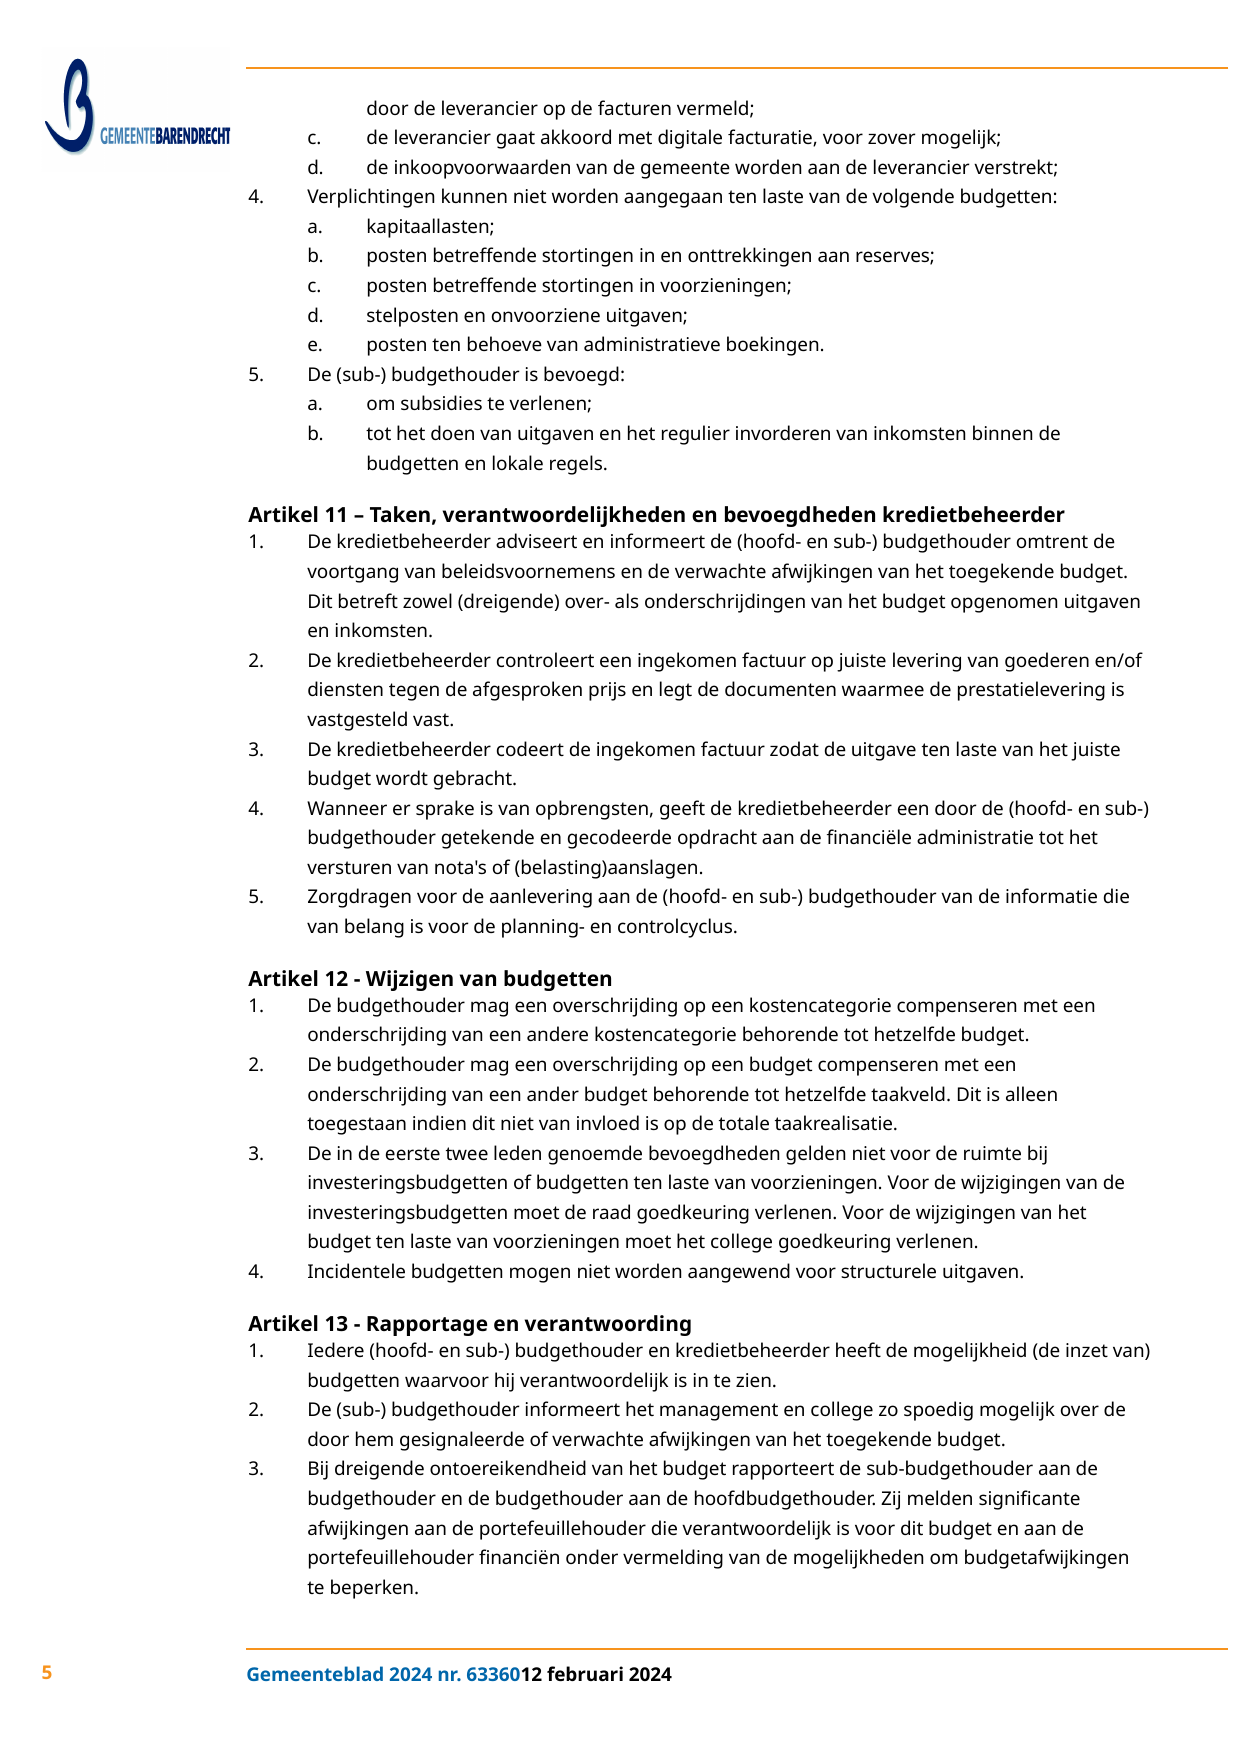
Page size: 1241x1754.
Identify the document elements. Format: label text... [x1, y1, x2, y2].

text Artikel 13 - Rapportage en verantwoording [248, 1309, 1152, 1337]
list tot het doen van uitgaven en het regulier invorderen van inkomsten binnen de budgetten en lokale regels. [307, 420, 1152, 476]
list Wanneer er sprake is van opbrengsten, geeft de kredietbeheerder een door de (hoofd- en sub-) budgethouder getekende en gecodeerde opdracht aan de financiële administratie tot het versturen van nota's of (belasting)aanslagen. [248, 795, 1152, 880]
list Iedere (hoofd- en sub-) budgethouder en kredietbeheerder heeft de mogelijkheid (de inzet van) budgetten waarvoor hij verantwoordelijk is in te zien. [248, 1337, 1152, 1392]
list Bij dreigende ontoereikendheid van het budget rapporteert de sub-budgethouder aan de budgethouder en de budgethouder aan de hoofdbudgethouder. Zij melden significante afwijkingen aan de portefeuillehouder die verantwoordelijk is voor dit budget en aan de portefeuillehouder financiën onder vermelding van de mogelijkheden om budgetafwijkingen te beperken. [248, 1456, 1152, 1599]
list De kredietbeheerder controleert een ingekomen factuur op juiste levering van goederen en/of diensten tegen de afgesproken prijs en legt de documenten waarmee de prestatielevering is vastgesteld vast. [248, 647, 1152, 732]
list Verplichtingen kunnen niet worden aangegaan ten laste van de volgende budgetten: [248, 183, 1152, 209]
list kapitaallasten; [307, 213, 1152, 239]
list De budgethouder mag een overschrijding op een kostencategorie compenseren met een onderschrijding van een andere kostencategorie behorende tot hetzelfde budget. [248, 992, 1152, 1047]
list De (sub-) budgethouder is bevoegd: [248, 361, 1152, 387]
text Artikel 11 – Taken, verantwoordelijkheden en bevoegdheden kredietbeheerder [248, 500, 1152, 529]
list De in de eerste twee leden genoemde bevoegdheden gelden niet voor de ruimte bij investeringsbudgetten of budgetten ten laste van voorzieningen. Voor de wijzigingen van de investeringsbudgetten moet de raad goedkeuring verlenen. Voor de wijzigingen van het budget ten laste van voorzieningen moet het college goedkeuring verlenen. [248, 1140, 1152, 1254]
list door de leverancier op de facturen vermeld; [307, 95, 1152, 121]
list stelposten en onvoorziene uitgaven; [307, 302, 1152, 328]
list posten betreffende stortingen in voorzieningen; [307, 272, 1152, 298]
list De kredietbeheerder adviseert en informeert de (hoofd- en sub-) budgethouder omtrent de voortgang van beleidsvoornemens en de verwachte afwijkingen van het toegekende budget. Dit betreft zowel (dreigende) over- als onderschrijdingen van het budget opgenomen uitgaven en inkomsten. [248, 529, 1152, 643]
list de inkoopvoorwaarden van de gemeente worden aan de leverancier verstrekt; [307, 154, 1152, 180]
picture [41, 47, 231, 172]
list om subsidies te verlenen; [307, 391, 1152, 416]
list De budgethouder mag een overschrijding op een budget compenseren met een onderschrijding van een ander budget behorende tot hetzelfde taakveld. Dit is alleen toegestaan indien dit niet van invloed is op de totale taakrealisatie. [248, 1051, 1152, 1136]
list De (sub-) budgethouder informeert het management en college zo spoedig mogelijk over de door hem gesignaleerde of verwachte afwijkingen van het toegekende budget. [248, 1396, 1152, 1452]
list De kredietbeheerder codeert de ingekomen factuur zodat de uitgave ten laste van het juiste budget wordt gebracht. [248, 736, 1152, 791]
list posten ten behoeve van administratieve boekingen. [307, 331, 1152, 357]
list Zorgdragen voor de aanlevering aan de (hoofd- en sub-) budgethouder van de informatie die van belang is voor de planning- en controlcyclus. [248, 884, 1152, 939]
text Artikel 12 - Wijzigen van budgetten [248, 964, 1152, 992]
list posten betreffende stortingen in en onttrekkingen aan reserves; [307, 243, 1152, 268]
list de leverancier gaat akkoord met digitale facturatie, voor zover mogelijk; [307, 124, 1152, 150]
list Incidentele budgetten mogen niet worden aangewend voor structurele uitgaven. [248, 1258, 1152, 1284]
